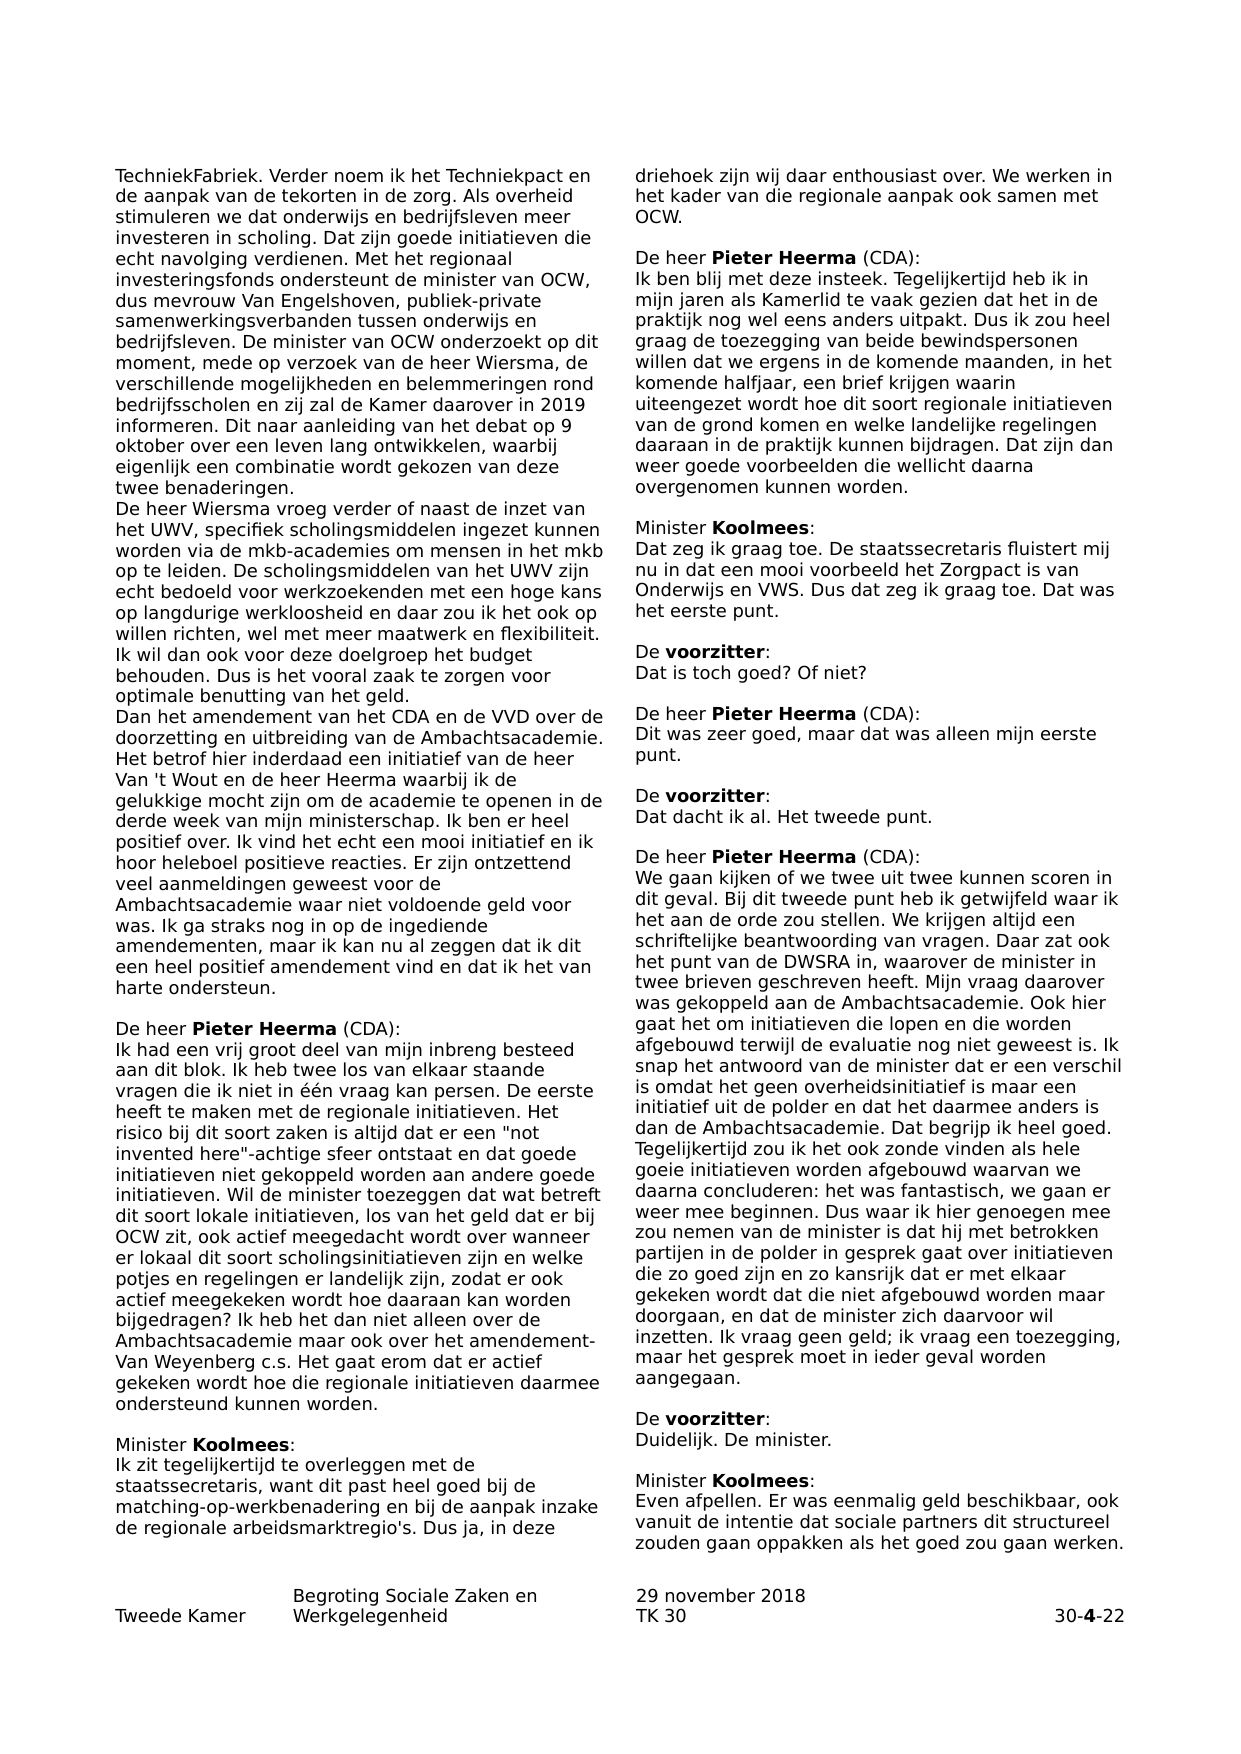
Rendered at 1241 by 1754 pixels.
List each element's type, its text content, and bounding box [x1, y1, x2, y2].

text Dat is toch goed? Of niet? [635, 662, 1125, 683]
text De heer Pieter Heerma (CDA): [635, 248, 1125, 268]
text Ik ben blij met deze insteek. Tegelijkertijd heb ik in mijn jaren als Kamerlid te vaak gezien dat het in de praktijk nog wel eens anders uitpakt. Dus ik zou heel graag de toezegging van beide bewindspersonen willen dat we ergens in de komende maanden, in het komende halfjaar, een brief krijgen waarin uiteengezet wordt hoe dit soort regionale initiatieven van de grond komen en welke landelijke regelingen daaraan in de praktijk kunnen bijdragen. Dat zijn dan weer goede voorbeelden die wellicht daarna overgenomen kunnen worden. [635, 268, 1125, 498]
text Even afpellen. Er was eenmalig geld beschikbaar, ook vanuit de intentie dat sociale partners dit structureel zouden gaan oppakken als het goed zou gaan werken. [635, 1491, 1125, 1554]
text De voorzitter: [635, 642, 1125, 662]
text De heer Pieter Heerma (CDA): [635, 847, 1125, 868]
text Minister Koolmees: [635, 1470, 1125, 1491]
text Minister Koolmees: [635, 518, 1125, 538]
text Duidelijk. De minister. [635, 1429, 1125, 1450]
text De heer Pieter Heerma (CDA): [635, 703, 1125, 724]
text De heer Wiersma vroeg verder of naast de inzet van het UWV, specifiek scholingsmiddelen ingezet kunnen worden via de mkb-academies om mensen in het mkb op te leiden. De scholingsmiddelen van het UWV zijn echt bedoeld voor werkzoekenden met een hoge kans op langdurige werkloosheid en daar zou ik het ook op willen richten, wel met meer maatwerk en flexibiliteit. Ik wil dan ook voor deze doelgroep het budget behouden. Dus is het vooral zaak te zorgen voor optimale benutting van het geld. [115, 499, 605, 707]
text De voorzitter: [635, 786, 1125, 806]
text De voorzitter: [635, 1409, 1125, 1429]
text Minister Koolmees: [115, 1434, 605, 1455]
text driehoek zijn wij daar enthousiast over. We werken in het kader van die regionale aanpak ook samen met OCW. [635, 165, 1125, 228]
text Dan het amendement van het CDA en de VVD over de doorzetting en uitbreiding van de Ambachtsacademie. Het betrof hier inderdaad een initiatief van de heer Van 't Wout en de heer Heerma waarbij ik de gelukkige mocht zijn om de academie te openen in de derde week van mijn ministerschap. Ik ben er heel positief over. Ik vind het echt een mooi initiatief en ik hoor heleboel positieve reacties. Er zijn ontzettend veel aanmeldingen geweest voor de Ambachtsacademie waar niet voldoende geld voor was. Ik ga straks nog in op de ingediende amendementen, maar ik kan nu al zeggen dat ik dit een heel positief amendement vind en dat ik het van harte ondersteun. [115, 707, 605, 999]
text Dat zeg ik graag toe. De staatssecretaris fluistert mij nu in dat een mooi voorbeeld het Zorgpact is van Onderwijs en VWS. Dus dat zeg ik graag toe. Dat was het eerste punt. [635, 538, 1125, 622]
text Dit was zeer goed, maar dat was alleen mijn eerste punt. [635, 724, 1125, 766]
text Ik zit tegelijkertijd te overleggen met de staatssecretaris, want dit past heel goed bij de matching-op-werkbenadering en bij de aanpak inzake de regionale arbeidsmarktregio's. Dus ja, in deze [115, 1455, 605, 1538]
text We gaan kijken of we twee uit twee kunnen scoren in dit geval. Bij dit tweede punt heb ik getwijfeld waar ik het aan de orde zou stellen. We krijgen altijd een schriftelijke beantwoording van vragen. Daar zat ook het punt van de DWSRA in, waarover de minister in twee brieven geschreven heeft. Mijn vraag daarover was gekoppeld aan de Ambachtsacademie. Ook hier gaat het om initiatieven die lopen en die worden afgebouwd terwijl de evaluatie nog niet geweest is. Ik snap het antwoord van de minister dat er een verschil is omdat het geen overheidsinitiatief is maar een initiatief uit de polder en dat het daarmee anders is dan de Ambachtsacademie. Dat begrijp ik heel goed. Tegelijkertijd zou ik het ook zonde vinden als hele goeie initiatieven worden afgebouwd waarvan we daarna concluderen: het was fantastisch, we gaan er weer mee beginnen. Dus waar ik hier genoegen mee zou nemen van de minister is dat hij met betrokken partijen in de polder in gesprek gaat over initiatieven die zo goed zijn en zo kansrijk dat er met elkaar gekeken wordt dat die niet afgebouwd worden maar doorgaan, en dat de minister zich daarvoor wil inzetten. Ik vraag geen geld; ik vraag een toezegging, maar het gesprek moet in ieder geval worden aangegaan. [635, 868, 1125, 1389]
text Ik had een vrij groot deel van mijn inbreng besteed aan dit blok. Ik heb twee los van elkaar staande vragen die ik niet in één vraag kan persen. De eerste heeft te maken met de regionale initiatieven. Het risico bij dit soort zaken is altijd dat er een "not invented here"-achtige sfeer ontstaat en dat goede initiatieven niet gekoppeld worden aan andere goede initiatieven. Wil de minister toezeggen dat wat betreft dit soort lokale initiatieven, los van het geld dat er bij OCW zit, ook actief meegedacht wordt over wanneer er lokaal dit soort scholingsinitiatieven zijn en welke potjes en regelingen er landelijk zijn, zodat er ook actief meegekeken wordt hoe daaraan kan worden bijgedragen? Ik heb het dan niet alleen over de Ambachtsacademie maar ook over het amendement-Van Weyenberg c.s. Het gaat erom dat er actief gekeken wordt hoe die regionale initiatieven daarmee ondersteund kunnen worden. [115, 1039, 605, 1414]
text Dat dacht ik al. Het tweede punt. [635, 806, 1125, 827]
text De heer Pieter Heerma (CDA): [115, 1019, 605, 1039]
text TechniekFabriek. Verder noem ik het Techniekpact en de aanpak van de tekorten in de zorg. Als overheid stimuleren we dat onderwijs en bedrijfsleven meer investeren in scholing. Dat zijn goede initiatieven die echt navolging verdienen. Met het regionaal investeringsfonds ondersteunt de minister van OCW, dus mevrouw Van Engelshoven, publiek-private samenwerkingsverbanden tussen onderwijs en bedrijfsleven. De minister van OCW onderzoekt op dit moment, mede op verzoek van de heer Wiersma, de verschillende mogelijkheden en belemmeringen rond bedrijfsscholen en zij zal de Kamer daarover in 2019 informeren. Dit naar aanleiding van het debat op 9 oktober over een leven lang ontwikkelen, waarbij eigenlijk een combinatie wordt gekozen van deze twee benaderingen. [115, 165, 605, 499]
